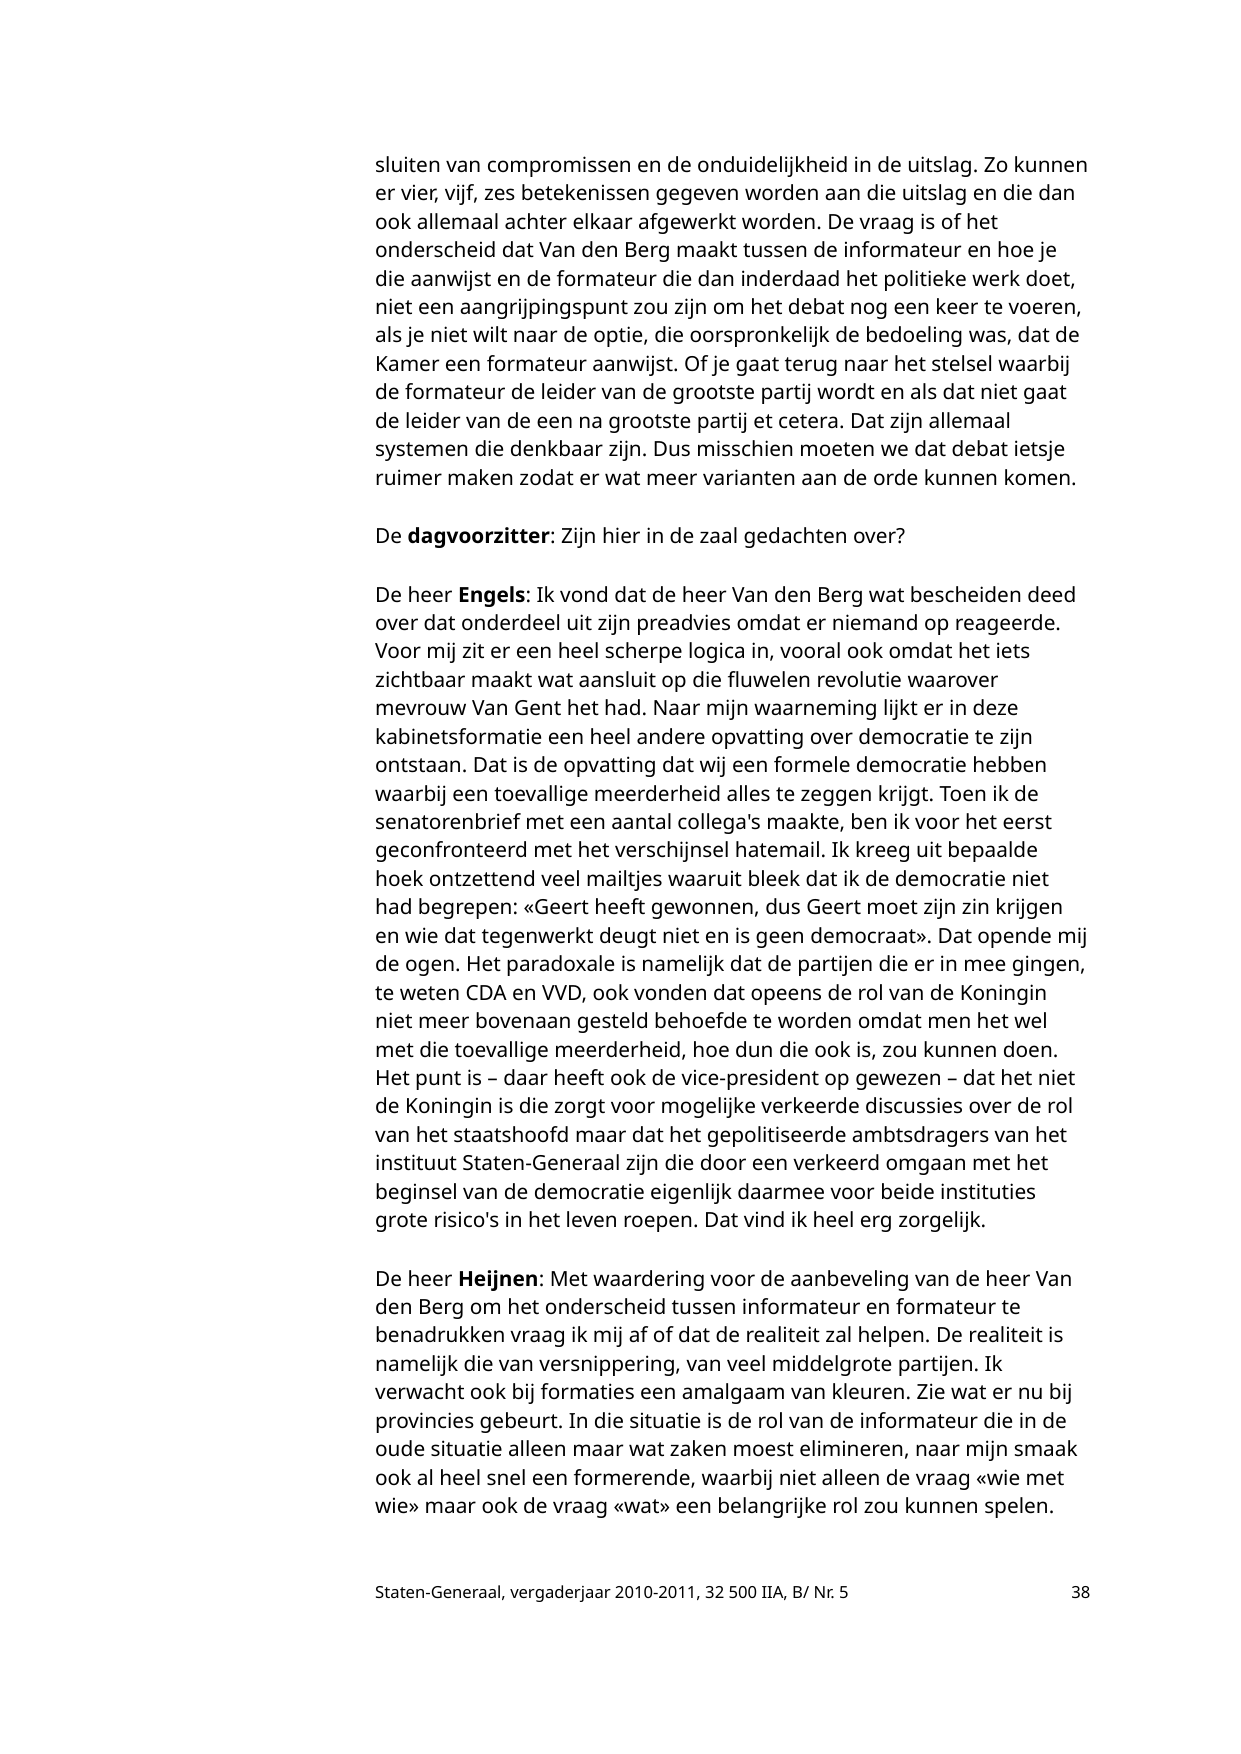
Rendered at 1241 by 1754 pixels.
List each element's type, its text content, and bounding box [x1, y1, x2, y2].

text De heer Heijnen: Met waardering voor de aanbeveling van de heer Van den Berg om het onderscheid tussen informateur en formateur te benadrukken vraag ik mij af of dat de realiteit zal helpen. De realiteit is namelijk die van versnippering, van veel middelgrote partijen. Ik verwacht ook bij formaties een amalgaam van kleuren. Zie wat er nu bij provincies gebeurt. In die situatie is de rol van de informateur die in de oude situatie alleen maar wat zaken moest elimineren, naar mijn smaak ook al heel snel een formerende, waarbij niet alleen de vraag «wie met wie» maar ook de vraag «wat» een belangrijke rol zou kunnen spelen. [375, 1264, 1090, 1520]
text De dagvoorzitter: Zijn hier in de zaal gedachten over? [375, 521, 1090, 550]
text De heer Engels: Ik vond dat de heer Van den Berg wat bescheiden deed over dat onderdeel uit zijn preadvies omdat er niemand op reageerde. Voor mij zit er een heel scherpe logica in, vooral ook omdat het iets zichtbaar maakt wat aansluit op die fluwelen revolutie waarover mevrouw Van Gent het had. Naar mijn waarneming lijkt er in deze kabinetsformatie een heel andere opvatting over democratie te zijn ontstaan. Dat is de opvatting dat wij een formele democratie hebben waarbij een toevallige meerderheid alles te zeggen krijgt. Toen ik de senatorenbrief met een aantal collega's maakte, ben ik voor het eerst geconfronteerd met het verschijnsel hatemail. Ik kreeg uit bepaalde hoek ontzettend veel mailtjes waaruit bleek dat ik de democratie niet had begrepen: «Geert heeft gewonnen, dus Geert moet zijn zin krijgen en wie dat tegenwerkt deugt niet en is geen democraat». Dat opende mij de ogen. Het paradoxale is namelijk dat de partijen die er in mee gingen, te weten CDA en VVD, ook vonden dat opeens de rol van de Koningin niet meer bovenaan gesteld behoefde te worden omdat men het wel met die toevallige meerderheid, hoe dun die ook is, zou kunnen doen. Het punt is – daar heeft ook de vice-president op gewezen – dat het niet de Koningin is die zorgt voor mogelijke verkeerde discussies over de rol van het staatshoofd maar dat het gepolitiseerde ambtsdragers van het instituut Staten-Generaal zijn die door een verkeerd omgaan met het beginsel van de democratie eigenlijk daarmee voor beide instituties grote risico's in het leven roepen. Dat vind ik heel erg zorgelijk. [375, 580, 1090, 1234]
text sluiten van compromissen en de onduidelijkheid in de uitslag. Zo kunnen er vier, vijf, zes betekenissen gegeven worden aan die uitslag en die dan ook allemaal achter elkaar afgewerkt worden. De vraag is of het onderscheid dat Van den Berg maakt tussen de informateur en hoe je die aanwijst en de formateur die dan inderdaad het politieke werk doet, niet een aangrijpingspunt zou zijn om het debat nog een keer te voeren, als je niet wilt naar de optie, die oorspronkelijk de bedoeling was, dat de Kamer een formateur aanwijst. Of je gaat terug naar het stelsel waarbij de formateur de leider van de grootste partij wordt en als dat niet gaat de leider van de een na grootste partij et cetera. Dat zijn allemaal systemen die denkbaar zijn. Dus misschien moeten we dat debat ietsje ruimer maken zodat er wat meer varianten aan de orde kunnen komen. [375, 150, 1090, 491]
